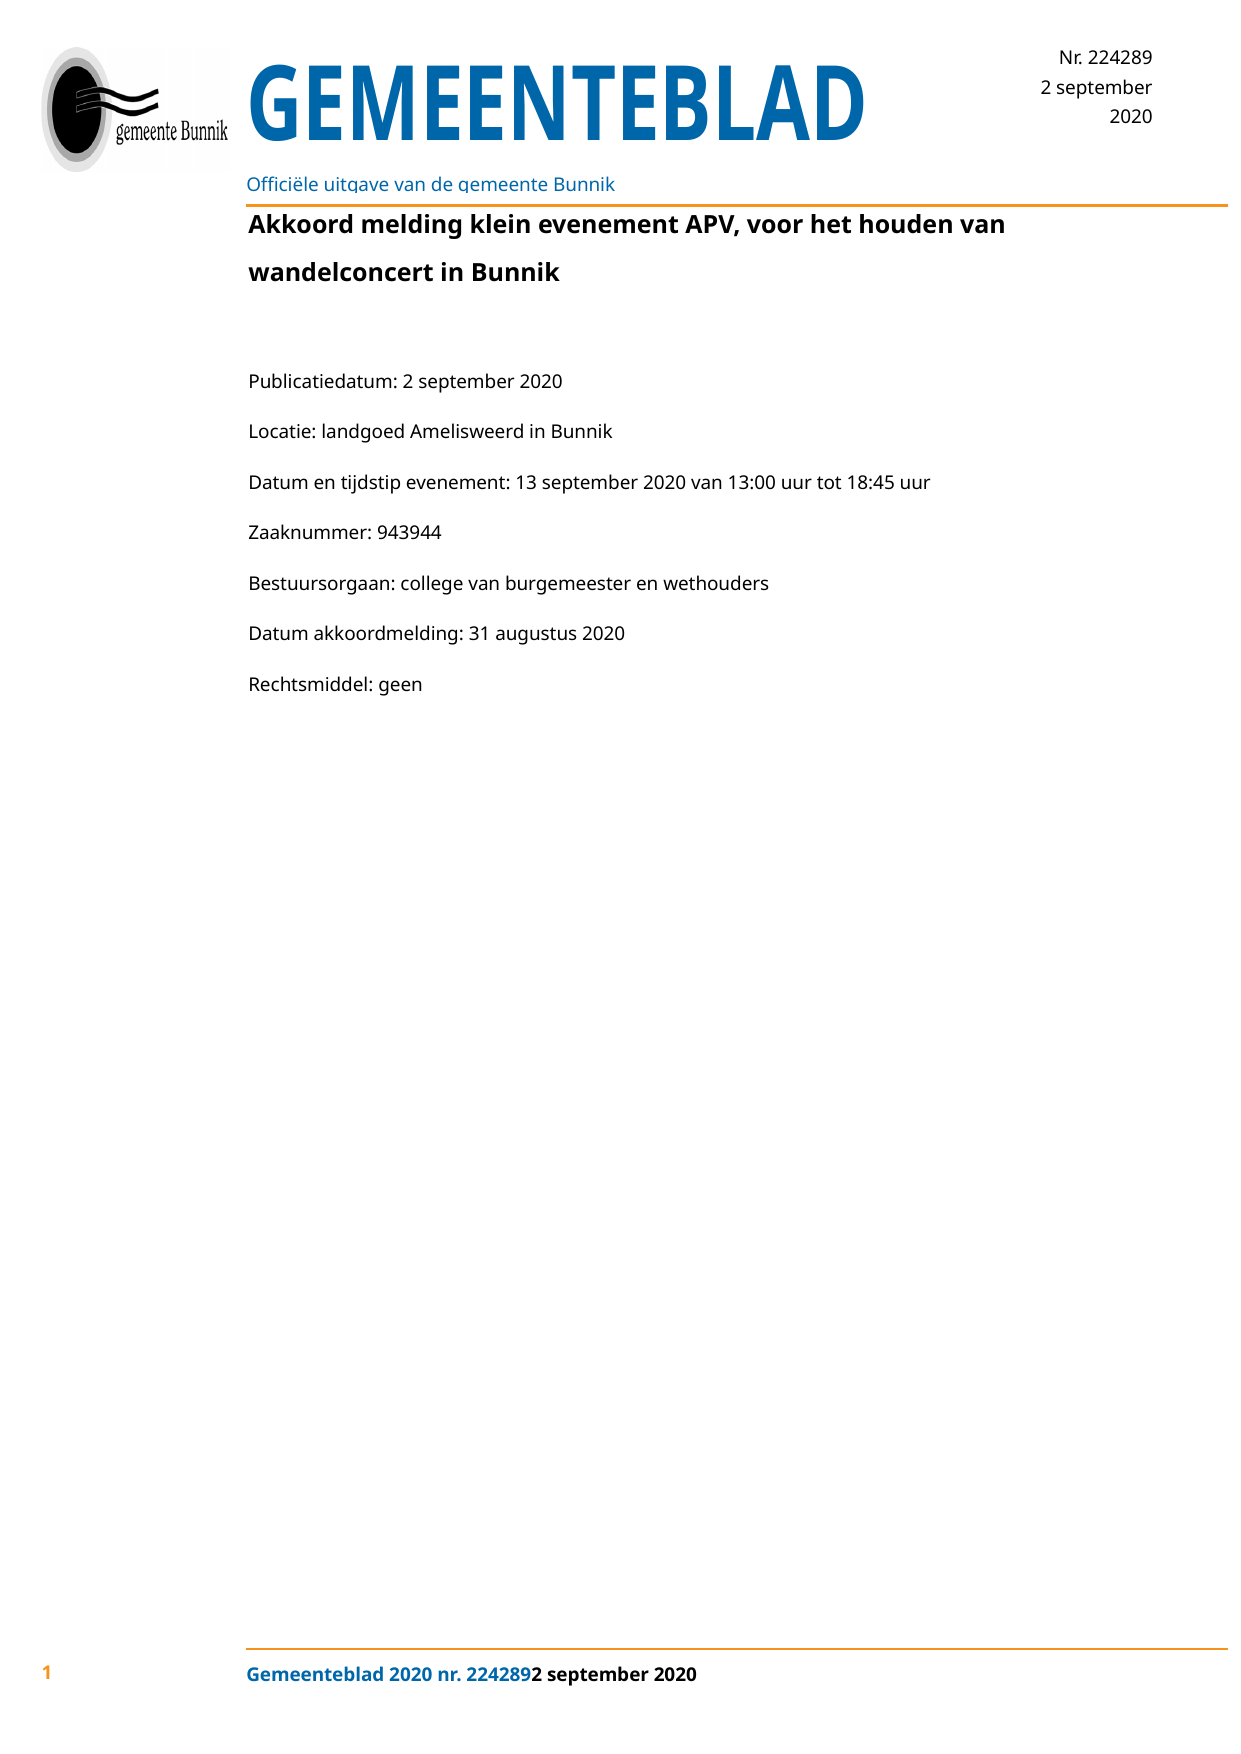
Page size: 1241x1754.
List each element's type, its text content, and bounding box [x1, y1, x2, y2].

text Locatie: landgoed Amelisweerd in Bunnik [248, 419, 1152, 444]
text Rechtsmiddel: geen [248, 671, 1152, 697]
text Datum en tijdstip evenement: 13 september 2020 van 13:00 uur tot 18:45 uur [248, 469, 1152, 495]
text Publicatiedatum: 2 september 2020 [248, 368, 1152, 394]
text Bestuursorgaan: college van burgemeester en wethouders [248, 570, 1152, 596]
picture [41, 47, 231, 172]
text Akkoord melding klein evenement APV, voor het houden van wandelconcert in Bunnik [248, 207, 1152, 288]
text Datum akkoordmelding: 31 augustus 2020 [248, 620, 1152, 646]
text Zaaknummer: 943944 [248, 519, 1152, 545]
